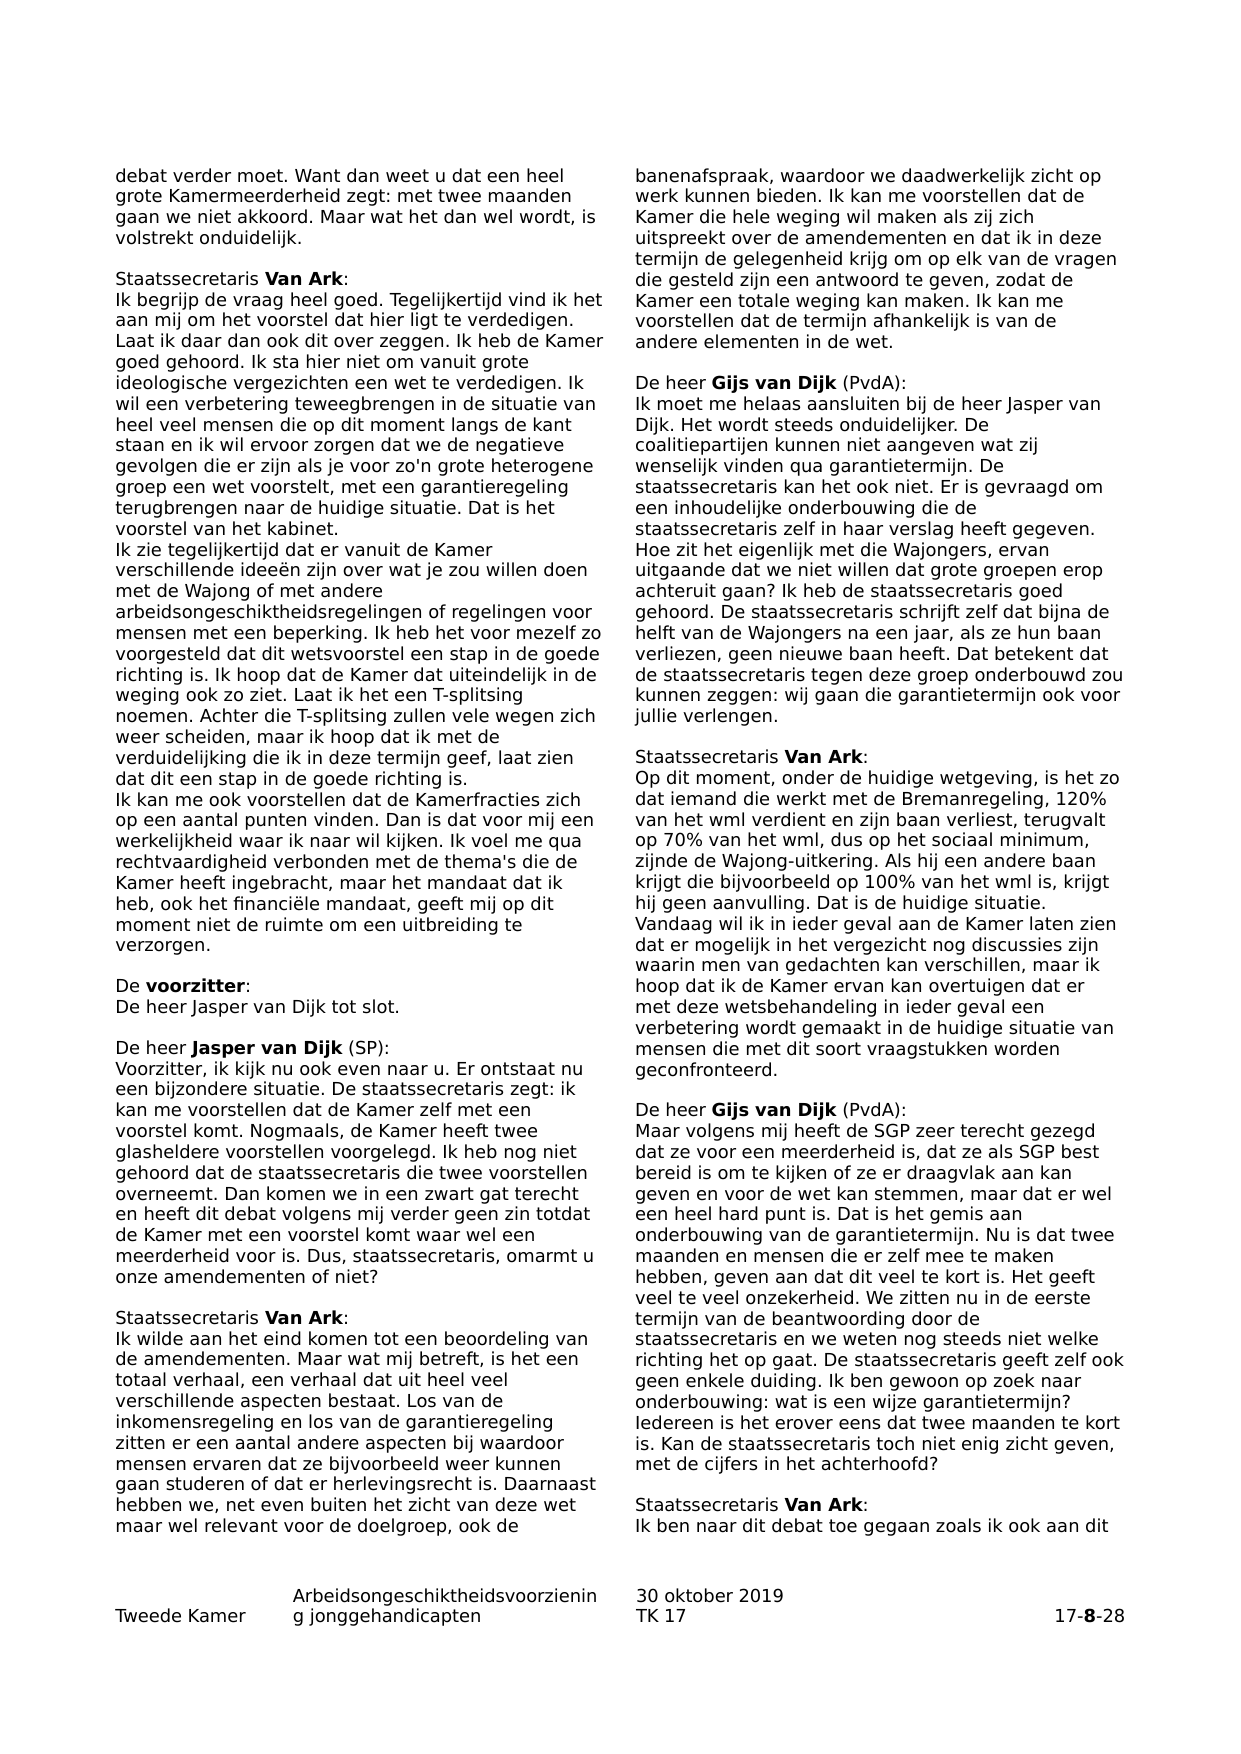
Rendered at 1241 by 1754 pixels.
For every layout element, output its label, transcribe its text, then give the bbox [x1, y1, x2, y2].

text Ik wilde aan het eind komen tot een beoordeling van de amendementen. Maar wat mij betreft, is het een totaal verhaal, een verhaal dat uit heel veel verschillende aspecten bestaat. Los van de inkomensregeling en los van de garantieregeling zitten er een aantal andere aspecten bij waardoor mensen ervaren dat ze bijvoorbeeld weer kunnen gaan studeren of dat er herlevingsrecht is. Daarnaast hebben we, net even buiten het zicht van deze wet maar wel relevant voor de doelgroep, ook de [115, 1328, 605, 1537]
text De voorzitter: [115, 976, 605, 997]
text Maar volgens mij heeft de SGP zeer terecht gezegd dat ze voor een meerderheid is, dat ze als SGP best bereid is om te kijken of ze er draagvlak aan kan geven en voor de wet kan stemmen, maar dat er wel een heel hard punt is. Dat is het gemis aan onderbouwing van de garantietermijn. Nu is dat twee maanden en mensen die er zelf mee te maken hebben, geven aan dat dit veel te kort is. Het geeft veel te veel onzekerheid. We zitten nu in de eerste termijn van de beantwoording door de staatssecretaris en we weten nog steeds niet welke richting het op gaat. De staatssecretaris geeft zelf ook geen enkele duiding. Ik ben gewoon op zoek naar onderbouwing: wat is een wijze garantietermijn? Iedereen is het erover eens dat twee maanden te kort is. Kan de staatssecretaris toch niet enig zicht geven, met de cijfers in het achterhoofd? [635, 1121, 1125, 1475]
text Voorzitter, ik kijk nu ook even naar u. Er ontstaat nu een bijzondere situatie. De staatssecretaris zegt: ik kan me voorstellen dat de Kamer zelf met een voorstel komt. Nogmaals, de Kamer heeft twee glasheldere voorstellen voorgelegd. Ik heb nog niet gehoord dat de staatssecretaris die twee voorstellen overneemt. Dan komen we in een zwart gat terecht en heeft dit debat volgens mij verder geen zin totdat de Kamer met een voorstel komt waar wel een meerderheid voor is. Dus, staatssecretaris, omarmt u onze amendementen of niet? [115, 1058, 605, 1287]
text banenafspraak, waardoor we daadwerkelijk zicht op werk kunnen bieden. Ik kan me voorstellen dat de Kamer die hele weging wil maken als zij zich uitspreekt over de amendementen en dat ik in deze termijn de gelegenheid krijg om op elk van de vragen die gesteld zijn een antwoord te geven, zodat de Kamer een totale weging kan maken. Ik kan me voorstellen dat de termijn afhankelijk is van de andere elementen in de wet. [635, 165, 1125, 353]
text Staatssecretaris Van Ark: [635, 1495, 1125, 1516]
text De heer Gijs van Dijk (PvdA): [635, 1100, 1125, 1121]
text Staatssecretaris Van Ark: [115, 269, 605, 289]
text Ik ben naar dit debat toe gegaan zoals ik ook aan dit [635, 1516, 1125, 1537]
text Ik zie tegelijkertijd dat er vanuit de Kamer verschillende ideeën zijn over wat je zou willen doen met de Wajong of met andere arbeidsongeschiktheidsregelingen of regelingen voor mensen met een beperking. Ik heb het voor mezelf zo voorgesteld dat dit wetsvoorstel een stap in de goede richting is. Ik hoop dat de Kamer dat uiteindelijk in de weging ook zo ziet. Laat ik het een T-splitsing noemen. Achter die T-splitsing zullen vele wegen zich weer scheiden, maar ik hoop dat ik met de verduidelijking die ik in deze termijn geef, laat zien dat dit een stap in de goede richting is. [115, 539, 605, 789]
text De heer Jasper van Dijk tot slot. [115, 997, 605, 1018]
text De heer Jasper van Dijk (SP): [115, 1038, 605, 1058]
text Ik kan me ook voorstellen dat de Kamerfracties zich op een aantal punten vinden. Dan is dat voor mij een werkelijkheid waar ik naar wil kijken. Ik voel me qua rechtvaardigheid verbonden met de thema's die de Kamer heeft ingebracht, maar het mandaat dat ik heb, ook het financiële mandaat, geeft mij op dit moment niet de ruimte om een uitbreiding te verzorgen. [115, 789, 605, 956]
text debat verder moet. Want dan weet u dat een heel grote Kamermeerderheid zegt: met twee maanden gaan we niet akkoord. Maar wat het dan wel wordt, is volstrekt onduidelijk. [115, 165, 605, 249]
text Staatssecretaris Van Ark: [635, 747, 1125, 768]
text Op dit moment, onder de huidige wetgeving, is het zo dat iemand die werkt met de Bremanregeling, 120% van het wml verdient en zijn baan verliest, terugvalt op 70% van het wml, dus op het sociaal minimum, zijnde de Wajong-uitkering. Als hij een andere baan krijgt die bijvoorbeeld op 100% van het wml is, krijgt hij geen aanvulling. Dat is de huidige situatie. Vandaag wil ik in ieder geval aan de Kamer laten zien dat er mogelijk in het vergezicht nog discussies zijn waarin men van gedachten kan verschillen, maar ik hoop dat ik de Kamer ervan kan overtuigen dat er met deze wetsbehandeling in ieder geval een verbetering wordt gemaakt in de huidige situatie van mensen die met dit soort vraagstukken worden geconfronteerd. [635, 768, 1125, 1080]
text Ik moet me helaas aansluiten bij de heer Jasper van Dijk. Het wordt steeds onduidelijker. De coalitiepartijen kunnen niet aangeven wat zij wenselijk vinden qua garantietermijn. De staatssecretaris kan het ook niet. Er is gevraagd om een inhoudelijke onderbouwing die de staatssecretaris zelf in haar verslag heeft gegeven. Hoe zit het eigenlijk met die Wajongers, ervan uitgaande dat we niet willen dat grote groepen erop achteruit gaan? Ik heb de staatssecretaris goed gehoord. De staatssecretaris schrijft zelf dat bijna de helft van de Wajongers na een jaar, als ze hun baan verliezen, geen nieuwe baan heeft. Dat betekent dat de staatssecretaris tegen deze groep onderbouwd zou kunnen zeggen: wij gaan die garantietermijn ook voor jullie verlengen. [635, 393, 1125, 727]
text Ik begrijp de vraag heel goed. Tegelijkertijd vind ik het aan mij om het voorstel dat hier ligt te verdedigen. Laat ik daar dan ook dit over zeggen. Ik heb de Kamer goed gehoord. Ik sta hier niet om vanuit grote ideologische vergezichten een wet te verdedigen. Ik wil een verbetering teweegbrengen in de situatie van heel veel mensen die op dit moment langs de kant staan en ik wil ervoor zorgen dat we de negatieve gevolgen die er zijn als je voor zo'n grote heterogene groep een wet voorstelt, met een garantieregeling terugbrengen naar de huidige situatie. Dat is het voorstel van het kabinet. [115, 289, 605, 539]
text Staatssecretaris Van Ark: [115, 1307, 605, 1328]
text De heer Gijs van Dijk (PvdA): [635, 373, 1125, 393]
